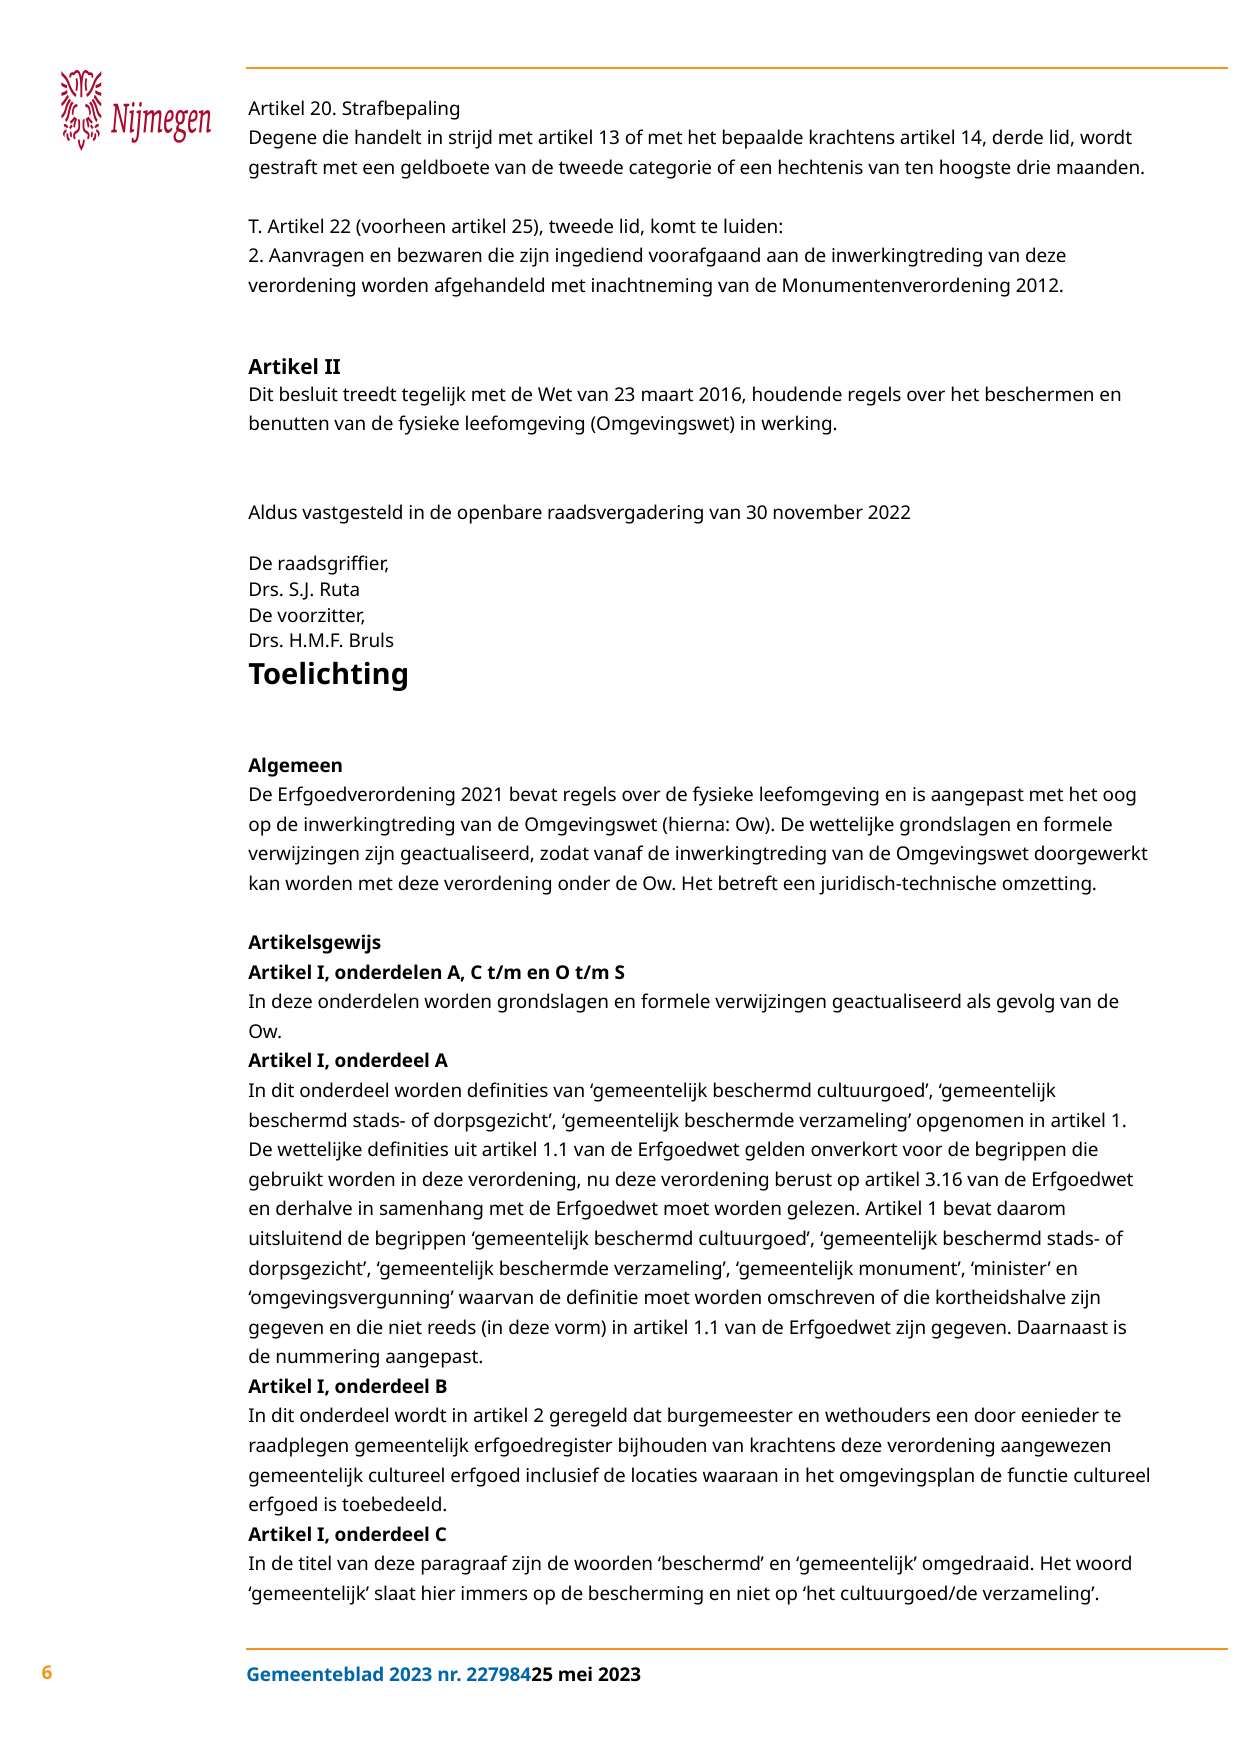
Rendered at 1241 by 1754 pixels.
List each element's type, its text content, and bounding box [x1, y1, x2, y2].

picture [41, 47, 231, 172]
text 2. Aanvragen en bezwaren die zijn ingediend voorafgaand aan de inwerkingtreding van deze verordening worden afgehandeld met inachtneming van de Monumentenverordening 2012. [248, 243, 1152, 298]
text De voorzitter, [248, 602, 1152, 628]
text Algemeen [248, 752, 1152, 778]
text Artikel II [248, 352, 1152, 381]
text In dit onderdeel worden definities van ‘gemeentelijk beschermd cultuurgoed’, ‘gemeentelijk beschermd stads- of dorpsgezicht’, ‘gemeentelijk beschermde verzameling’ opgenomen in artikel 1. De wettelijke definities uit artikel 1.1 van de Erfgoedwet gelden onverkort voor de begrippen die gebruikt worden in deze verordening, nu deze verordening berust op artikel 3.16 van de Erfgoedwet en derhalve in samenhang met de Erfgoedwet moet worden gelezen. Artikel 1 bevat daarom uitsluitend de begrippen ‘gemeentelijk beschermd cultuurgoed’, ‘gemeentelijk beschermd stads- of dorpsgezicht’, ‘gemeentelijk beschermde verzameling’, ‘gemeentelijk monument’, ‘minister’ en ‘omgevingsvergunning’ waarvan de definitie moet worden omschreven of die kortheidshalve zijn gegeven en die niet reeds (in deze vorm) in artikel 1.1 van de Erfgoedwet zijn gegeven. Daarnaast is de nummering aangepast. [248, 1077, 1152, 1369]
text Artikel 20. Strafbepaling [248, 95, 1152, 121]
text Drs. S.J. Ruta [248, 576, 1152, 602]
text Toelichting [248, 653, 1152, 693]
text Artikel I, onderdeel B [248, 1373, 1152, 1399]
text Artikel I, onderdeel A [248, 1048, 1152, 1073]
text De Erfgoedverordening 2021 bevat regels over de fysieke leefomgeving en is aangepast met het oog op de inwerkingtreding van de Omgevingswet (hierna: Ow). De wettelijke grondslagen en formele verwijzingen zijn geactualiseerd, zodat vanaf de inwerkingtreding van de Omgevingswet doorgewerkt kan worden met deze verordening onder de Ow. Het betreft een juridisch-technische omzetting. [248, 781, 1152, 896]
text Drs. H.M.F. Bruls [248, 628, 1152, 653]
text In deze onderdelen worden grondslagen en formele verwijzingen geactualiseerd als gevolg van de Ow. [248, 988, 1152, 1044]
text In de titel van deze paragraaf zijn de woorden ‘beschermd’ en ‘gemeentelijk’ omgedraaid. Het woord ‘gemeentelijk’ slaat hier immers op de bescherming en niet op ‘het cultuurgoed/de verzameling’. [248, 1551, 1152, 1606]
text Artikel I, onderdelen A, C t/m en O t/m S [248, 959, 1152, 985]
text Aldus vastgesteld in de openbare raadsvergadering van 30 november 2022 [248, 499, 1152, 525]
text Artikelsgewijs [248, 929, 1152, 955]
text Degene die handelt in strijd met artikel 13 of met het bepaalde krachtens artikel 14, derde lid, wordt gestraft met een geldboete van de tweede categorie of een hechtenis van ten hoogste drie maanden. [248, 124, 1152, 180]
text Dit besluit treedt tegelijk met de Wet van 23 maart 2016, houdende regels over het beschermen en benutten van de fysieke leefomgeving (Omgevingswet) in werking. [248, 381, 1152, 436]
text De raadsgriffier, [248, 551, 1152, 576]
text Artikel I, onderdeel C [248, 1521, 1152, 1547]
text T. Artikel 22 (voorheen artikel 25), tweede lid, komt te luiden: [248, 213, 1152, 239]
text In dit onderdeel wordt in artikel 2 geregeld dat burgemeester en wethouders een door eenieder te raadplegen gemeentelijk erfgoedregister bijhouden van krachtens deze verordening aangewezen gemeentelijk cultureel erfgoed inclusief de locaties waaraan in het omgevingsplan de functie cultureel erfgoed is toebedeeld. [248, 1403, 1152, 1517]
